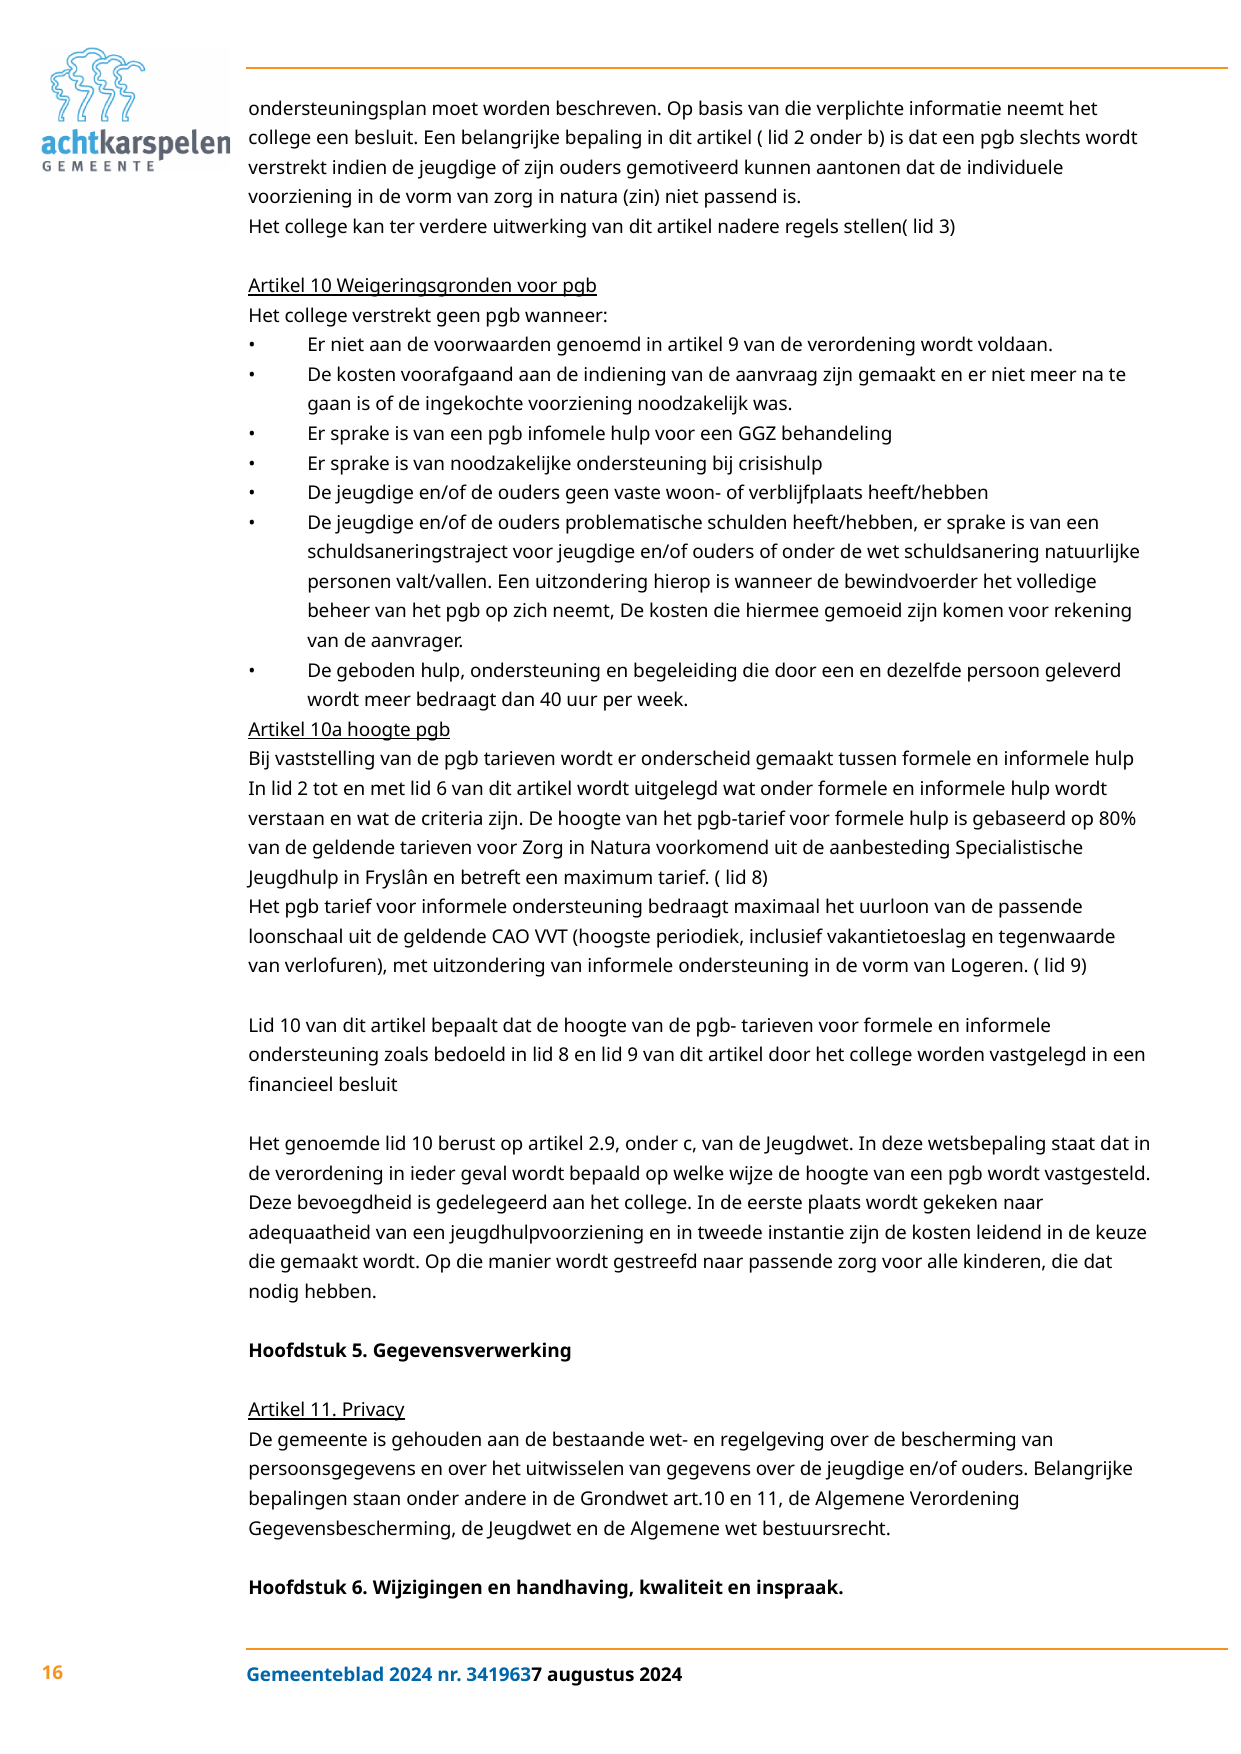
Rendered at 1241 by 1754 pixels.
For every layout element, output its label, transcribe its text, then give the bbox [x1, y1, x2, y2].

text In lid 2 tot en met lid 6 van dit artikel wordt uitgelegd wat onder formele en informele hulp wordt verstaan en wat de criteria zijn. De hoogte van het pgb-tarief voor formele hulp is gebaseerd op 80% van de geldende tarieven voor Zorg in Natura voorkomend uit de aanbesteding Specialistische Jeugdhulp in Fryslân en betreft een maximum tarief. ( lid 8) [248, 775, 1152, 890]
text Hoofdstuk 5. Gegevensverwerking [248, 1337, 1152, 1363]
list Er sprake is van noodzakelijke ondersteuning bij crisishulp [248, 450, 1152, 476]
text Het genoemde lid 10 berust op artikel 2.9, onder c, van de Jeugdwet. In deze wetsbepaling staat dat in de verordening in ieder geval wordt bepaald op welke wijze de hoogte van een pgb wordt vastgesteld. Deze bevoegdheid is gedelegeerd aan het college. In de eerste plaats wordt gekeken naar adequaatheid van een jeugdhulpvoorziening en in tweede instantie zijn de kosten leidend in de keuze die gemaakt wordt. Op die manier wordt gestreefd naar passende zorg voor alle kinderen, die dat nodig hebben. [248, 1130, 1152, 1304]
list De jeugdige en/of de ouders geen vaste woon- of verblijfplaats heeft/hebben [248, 479, 1152, 505]
list De kosten voorafgaand aan de indiening van de aanvraag zijn gemaakt en er niet meer na te gaan is of de ingekochte voorziening noodzakelijk was. [248, 361, 1152, 416]
text Artikel 11. Privacy [248, 1396, 1152, 1422]
text Het college verstrekt geen pgb wanneer: [248, 302, 1152, 328]
text Artikel 10a hoogte pgb [248, 716, 1152, 742]
picture [41, 47, 231, 172]
text Artikel 10 Weigeringsgronden voor pgb [248, 272, 1152, 298]
text De gemeente is gehouden aan de bestaande wet- en regelgeving over de bescherming van persoonsgegevens en over het uitwisselen van gegevens over de jeugdige en/of ouders. Belangrijke bepalingen staan onder andere in de Grondwet art.10 en 11, de Algemene Verordening Gegevensbescherming, de Jeugdwet en de Algemene wet bestuursrecht. [248, 1426, 1152, 1541]
list Er niet aan de voorwaarden genoemd in artikel 9 van de verordening wordt voldaan. [248, 331, 1152, 357]
text Hoofdstuk 6. Wijzigingen en handhaving, kwaliteit en inspraak. [248, 1574, 1152, 1600]
text Lid 10 van dit artikel bepaalt dat de hoogte van de pgb- tarieven voor formele en informele ondersteuning zoals bedoeld in lid 8 en lid 9 van dit artikel door het college worden vastgelegd in een financieel besluit [248, 1012, 1152, 1097]
list Er sprake is van een pgb infomele hulp voor een GGZ behandeling [248, 420, 1152, 446]
text ondersteuningsplan moet worden beschreven. Op basis van die verplichte informatie neemt het college een besluit. Een belangrijke bepaling in dit artikel ( lid 2 onder b) is dat een pgb slechts wordt verstrekt indien de jeugdige of zijn ouders gemotiveerd kunnen aantonen dat de individuele voorziening in de vorm van zorg in natura (zin) niet passend is. [248, 95, 1152, 209]
text Het pgb tarief voor informele ondersteuning bedraagt maximaal het uurloon van de passende loonschaal uit de geldende CAO VVT (hoogste periodiek, inclusief vakantietoeslag en tegenwaarde van verlofuren), met uitzondering van informele ondersteuning in de vorm van Logeren. ( lid 9) [248, 893, 1152, 978]
list De geboden hulp, ondersteuning en begeleiding die door een en dezelfde persoon geleverd wordt meer bedraagt dan 40 uur per week. [248, 657, 1152, 712]
list De jeugdige en/of de ouders problematische schulden heeft/hebben, er sprake is van een schuldsaneringstraject voor jeugdige en/of ouders of onder de wet schuldsanering natuurlijke personen valt/vallen. Een uitzondering hierop is wanneer de bewindvoerder het volledige beheer van het pgb op zich neemt, De kosten die hiermee gemoeid zijn komen voor rekening van de aanvrager. [248, 509, 1152, 653]
text Bij vaststelling van de pgb tarieven wordt er onderscheid gemaakt tussen formele en informele hulp [248, 746, 1152, 771]
text Het college kan ter verdere uitwerking van dit artikel nadere regels stellen( lid 3) [248, 213, 1152, 239]
